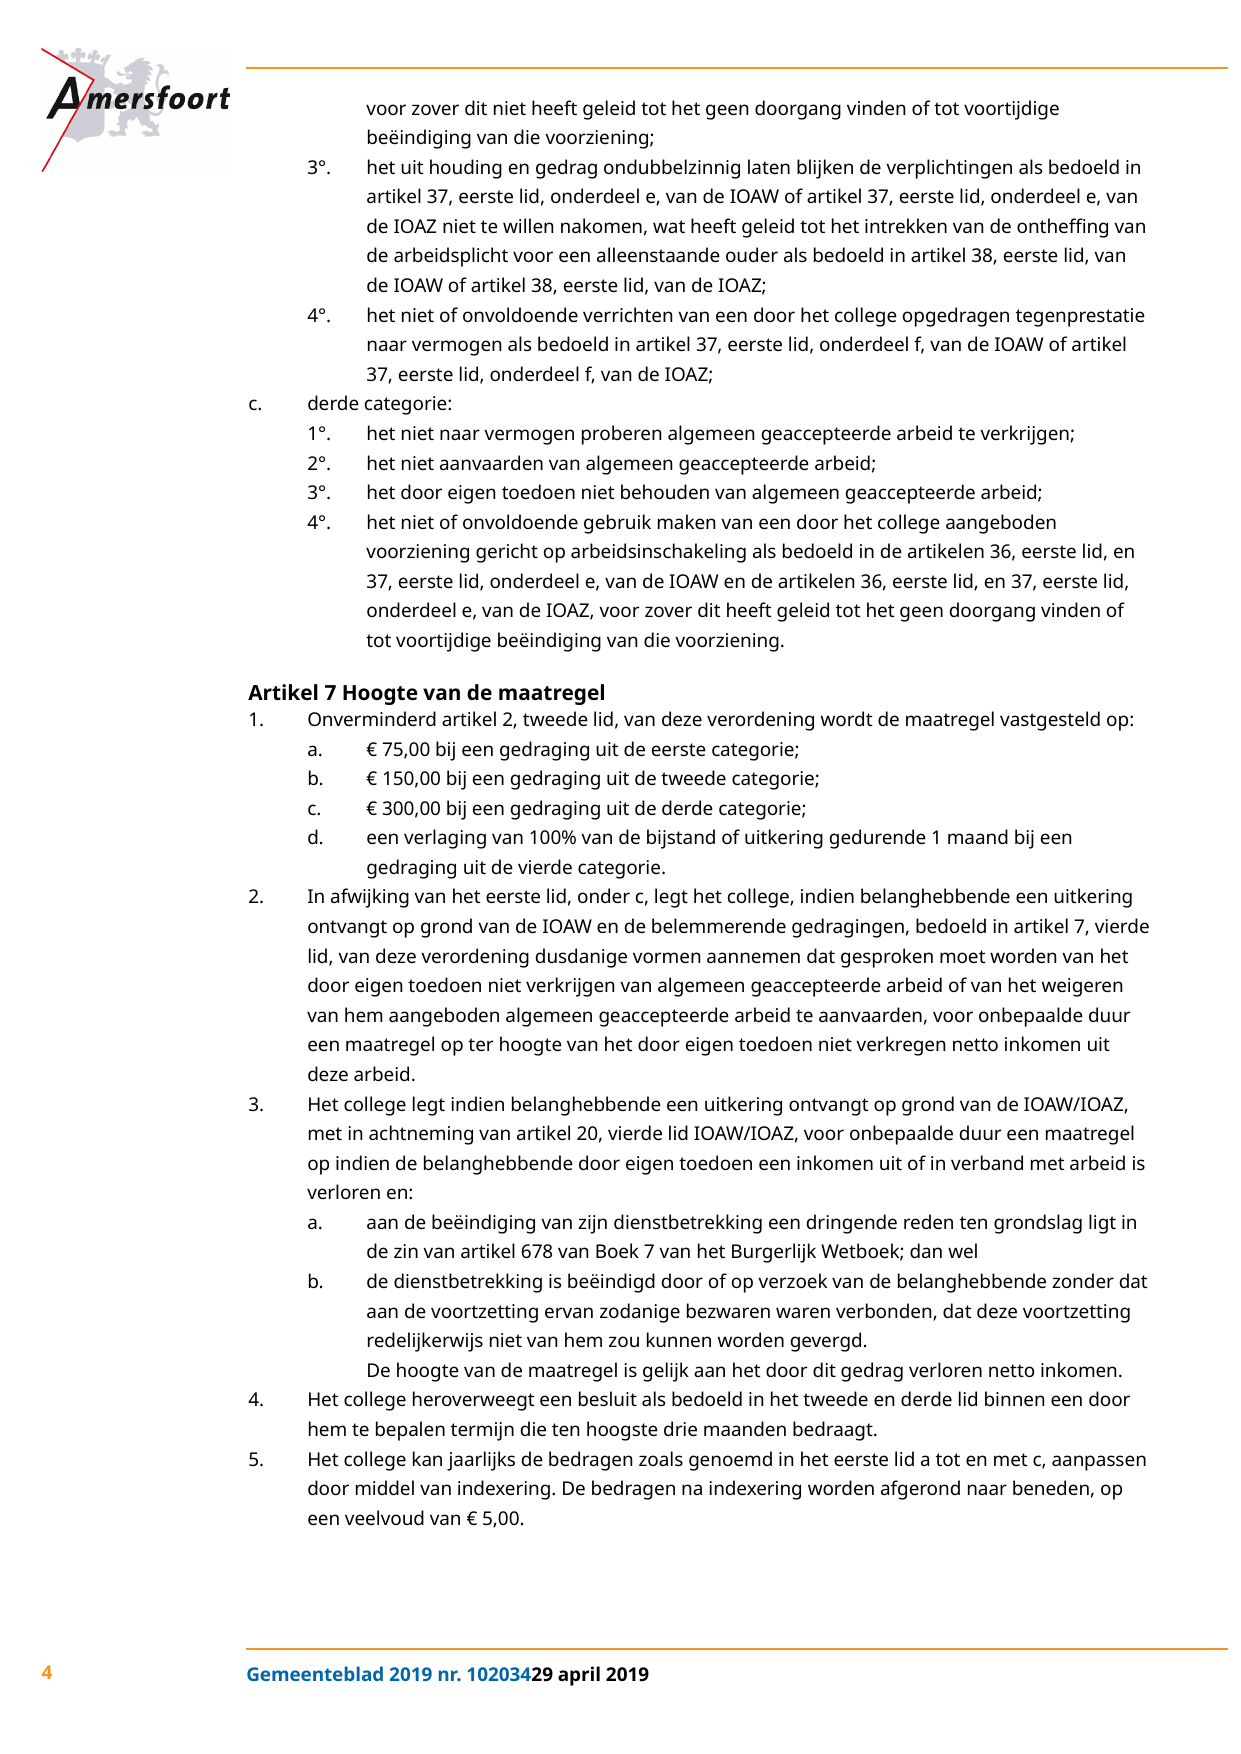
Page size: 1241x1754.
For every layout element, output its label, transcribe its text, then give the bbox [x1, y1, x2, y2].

text Artikel 7 Hoogte van de maatregel [248, 678, 1152, 706]
list voor zover dit niet heeft geleid tot het geen doorgang vinden of tot voortijdige beëindiging van die voorziening; [307, 95, 1152, 150]
list het niet aanvaarden van algemeen geaccepteerde arbeid; [307, 450, 1152, 476]
list het door eigen toedoen niet behouden van algemeen geaccepteerde arbeid; [307, 479, 1152, 505]
list het niet naar vermogen proberen algemeen geaccepteerde arbeid te verkrijgen; [307, 420, 1152, 446]
list Het college legt indien belanghebbende een uitkering ontvangt op grond van de IOAW/IOAZ, met in achtneming van artikel 20, vierde lid IOAW/IOAZ, voor onbepaalde duur een maatregel op indien de belanghebbende door eigen toedoen een inkomen uit of in verband met arbeid is verloren en: [248, 1091, 1152, 1205]
picture [41, 47, 231, 172]
list € 300,00 bij een gedraging uit de derde categorie; [307, 795, 1152, 821]
list aan de beëindiging van zijn dienstbetrekking een dringende reden ten grondslag ligt in de zin van artikel 678 van Boek 7 van het Burgerlijk Wetboek; dan wel [307, 1209, 1152, 1264]
list € 150,00 bij een gedraging uit de tweede categorie; [307, 765, 1152, 791]
list Het college heroverweegt een besluit als bedoeld in het tweede en derde lid binnen een door hem te bepalen termijn die ten hoogste drie maanden bedraagt. [248, 1387, 1152, 1442]
list de dienstbetrekking is beëindigd door of op verzoek van de belanghebbende zonder dat aan de voortzetting ervan zodanige bezwaren waren verbonden, dat deze voortzetting redelijkerwijs niet van hem zou kunnen worden gevergd. [307, 1268, 1152, 1353]
list € 75,00 bij een gedraging uit de eerste categorie; [307, 736, 1152, 761]
list het uit houding en gedrag ondubbelzinnig laten blijken de verplichtingen als bedoeld in artikel 37, eerste lid, onderdeel e, van de IOAW of artikel 37, eerste lid, onderdeel e, van de IOAZ niet te willen nakomen, wat heeft geleid tot het intrekken van de ontheffing van de arbeidsplicht voor een alleenstaande ouder als bedoeld in artikel 38, eerste lid, van de IOAW of artikel 38, eerste lid, van de IOAZ; [307, 154, 1152, 298]
list het niet of onvoldoende verrichten van een door het college opgedragen tegenprestatie naar vermogen als bedoeld in artikel 37, eerste lid, onderdeel f, van de IOAW of artikel 37, eerste lid, onderdeel f, van de IOAZ; [307, 302, 1152, 387]
list Onverminderd artikel 2, tweede lid, van deze verordening wordt de maatregel vastgesteld op: [248, 706, 1152, 732]
list Het college kan jaarlijks de bedragen zoals genoemd in het eerste lid a tot en met c, aanpassen door middel van indexering. De bedragen na indexering worden afgerond naar beneden, op een veelvoud van € 5,00. [248, 1446, 1152, 1531]
list De hoogte van de maatregel is gelijk aan het door dit gedrag verloren netto inkomen. [307, 1357, 1152, 1383]
list derde categorie: [248, 391, 1152, 416]
list In afwijking van het eerste lid, onder c, legt het college, indien belanghebbende een uitkering ontvangt op grond van de IOAW en de belemmerende gedragingen, bedoeld in artikel 7, vierde lid, van deze verordening dusdanige vormen aannemen dat gesproken moet worden van het door eigen toedoen niet verkrijgen van algemeen geaccepteerde arbeid of van het weigeren van hem aangeboden algemeen geaccepteerde arbeid te aanvaarden, voor onbepaalde duur een maatregel op ter hoogte van het door eigen toedoen niet verkregen netto inkomen uit deze arbeid. [248, 884, 1152, 1087]
list het niet of onvoldoende gebruik maken van een door het college aangeboden voorziening gericht op arbeidsinschakeling als bedoeld in de artikelen 36, eerste lid, en 37, eerste lid, onderdeel e, van de IOAW en de artikelen 36, eerste lid, en 37, eerste lid, onderdeel e, van de IOAZ, voor zover dit heeft geleid tot het geen doorgang vinden of tot voortijdige beëindiging van die voorziening. [307, 509, 1152, 653]
list een verlaging van 100% van de bijstand of uitkering gedurende 1 maand bij een gedraging uit de vierde categorie. [307, 824, 1152, 880]
